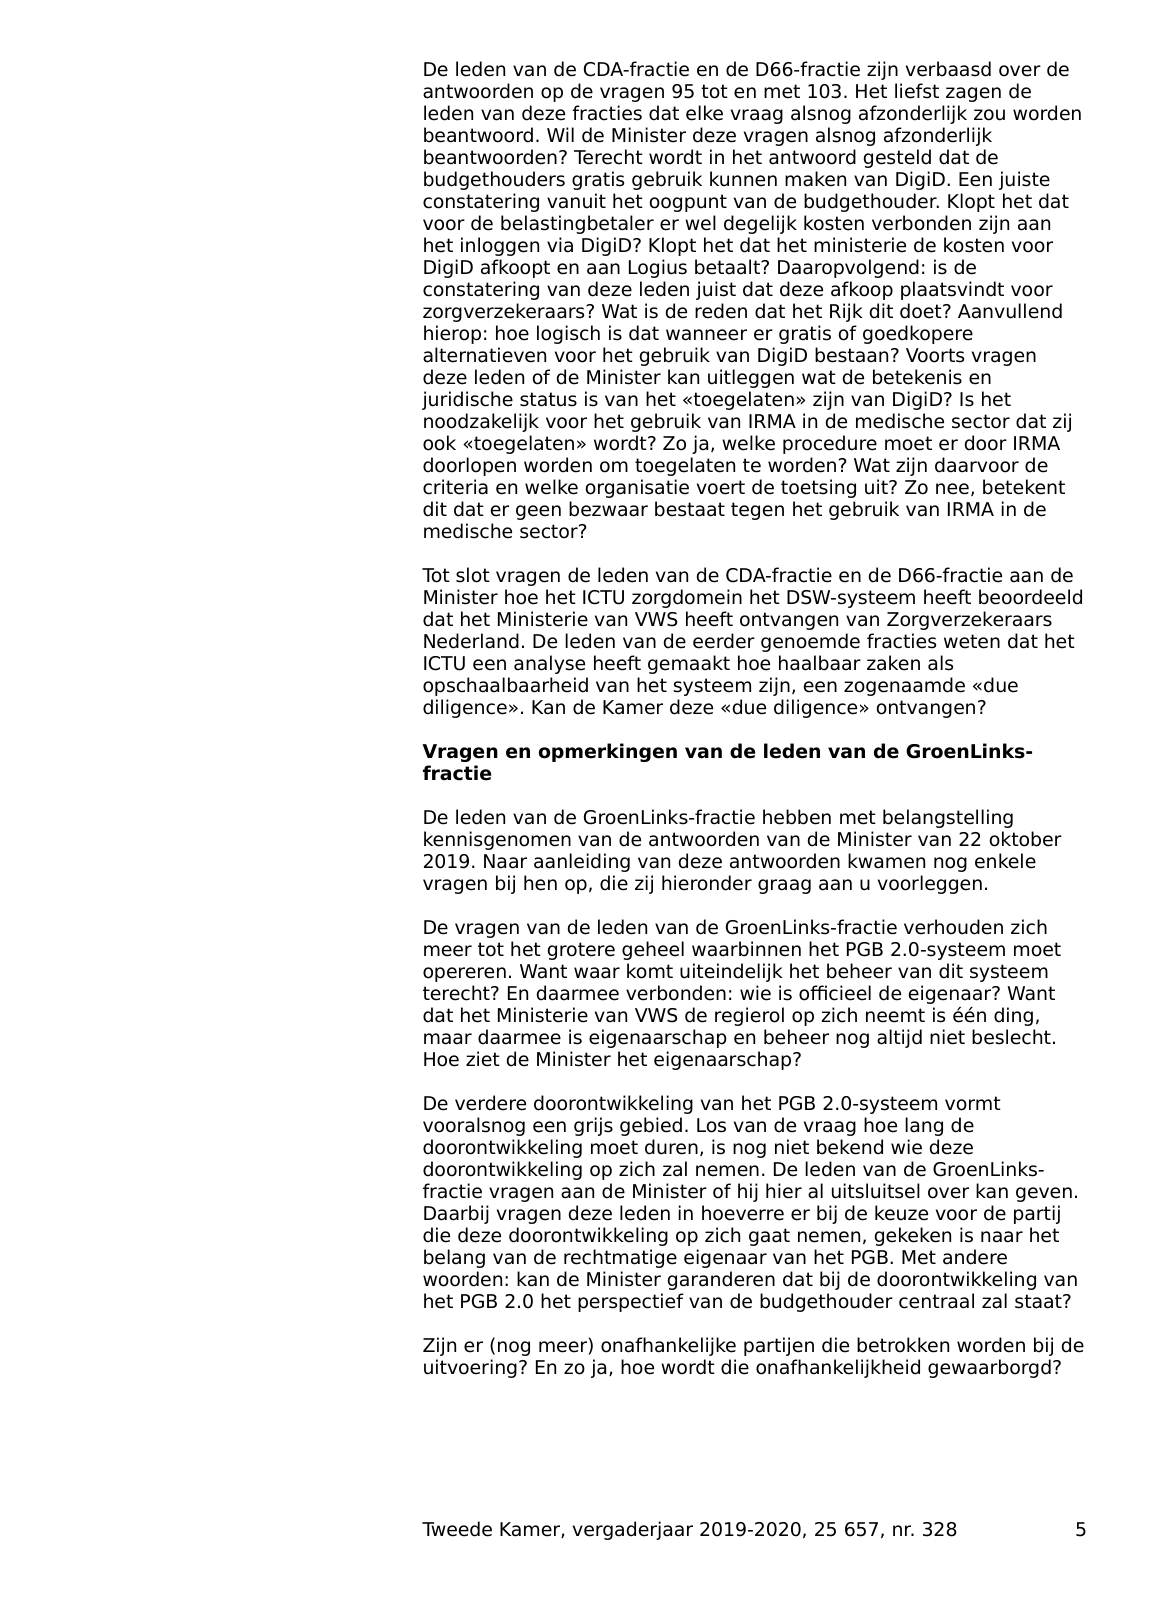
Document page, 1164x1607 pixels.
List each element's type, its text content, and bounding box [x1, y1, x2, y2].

text Tot slot vragen de leden van de CDA-fractie en de D66-fractie aan de Minister hoe het ICTU zorgdomein het DSW-systeem heeft beoordeeld dat het Ministerie van VWS heeft ontvangen van Zorgverzekeraars Nederland. De leden van de eerder genoemde fracties weten dat het ICTU een analyse heeft gemaakt hoe haalbaar zaken als opschaalbaarheid van het systeem zijn, een zogenaamde «due diligence». Kan de Kamer deze «due diligence» ontvangen? [422, 565, 1087, 719]
text De leden van de CDA-fractie en de D66-fractie zijn verbaasd over de antwoorden op de vragen 95 tot en met 103. Het liefst zagen de leden van deze fracties dat elke vraag alsnog afzonderlijk zou worden beantwoord. Wil de Minister deze vragen alsnog afzonderlijk beantwoorden? Terecht wordt in het antwoord gesteld dat de budgethouders gratis gebruik kunnen maken van DigiD. Een juiste constatering vanuit het oogpunt van de budgethouder. Klopt het dat voor de belastingbetaler er wel degelijk kosten verbonden zijn aan het inloggen via DigiD? Klopt het dat het ministerie de kosten voor DigiD afkoopt en aan Logius betaalt? Daaropvolgend: is de constatering van deze leden juist dat deze afkoop plaatsvindt voor zorgverzekeraars? Wat is de reden dat het Rijk dit doet? Aanvullend hierop: hoe logisch is dat wanneer er gratis of goedkopere alternatieven voor het gebruik van DigiD bestaan? Voorts vragen deze leden of de Minister kan uitleggen wat de betekenis en juridische status is van het «toegelaten» zijn van DigiD? Is het noodzakelijk voor het gebruik van IRMA in de medische sector dat zij ook «toegelaten» wordt? Zo ja, welke procedure moet er door IRMA doorlopen worden om toegelaten te worden? Wat zijn daarvoor de criteria en welke organisatie voert de toetsing uit? Zo nee, betekent dit dat er geen bezwaar bestaat tegen het gebruik van IRMA in de medische sector? [422, 59, 1087, 543]
text Zijn er (nog meer) onafhankelijke partijen die betrokken worden bij de uitvoering? En zo ja, hoe wordt die onafhankelijkheid gewaarborgd? [422, 1335, 1087, 1379]
text De leden van de GroenLinks-fractie hebben met belangstelling kennisgenomen van de antwoorden van de Minister van 22 oktober 2019. Naar aanleiding van deze antwoorden kwamen nog enkele vragen bij hen op, die zij hieronder graag aan u voorleggen. [422, 807, 1087, 895]
subtitle Vragen en opmerkingen van de leden van de GroenLinks-fractie [422, 741, 1087, 785]
text De vragen van de leden van de GroenLinks-fractie verhouden zich meer tot het grotere geheel waarbinnen het PGB 2.0-systeem moet opereren. Want waar komt uiteindelijk het beheer van dit systeem terecht? En daarmee verbonden: wie is officieel de eigenaar? Want dat het Ministerie van VWS de regierol op zich neemt is één ding, maar daarmee is eigenaarschap en beheer nog altijd niet beslecht. Hoe ziet de Minister het eigenaarschap? [422, 917, 1087, 1071]
text De verdere doorontwikkeling van het PGB 2.0-systeem vormt vooralsnog een grijs gebied. Los van de vraag hoe lang de doorontwikkeling moet duren, is nog niet bekend wie deze doorontwikkeling op zich zal nemen. De leden van de GroenLinks-fractie vragen aan de Minister of hij hier al uitsluitsel over kan geven. Daarbij vragen deze leden in hoeverre er bij de keuze voor de partij die deze doorontwikkeling op zich gaat nemen, gekeken is naar het belang van de rechtmatige eigenaar van het PGB. Met andere woorden: kan de Minister garanderen dat bij de doorontwikkeling van het PGB 2.0 het perspectief van de budgethouder centraal zal staat? [422, 1093, 1087, 1313]
